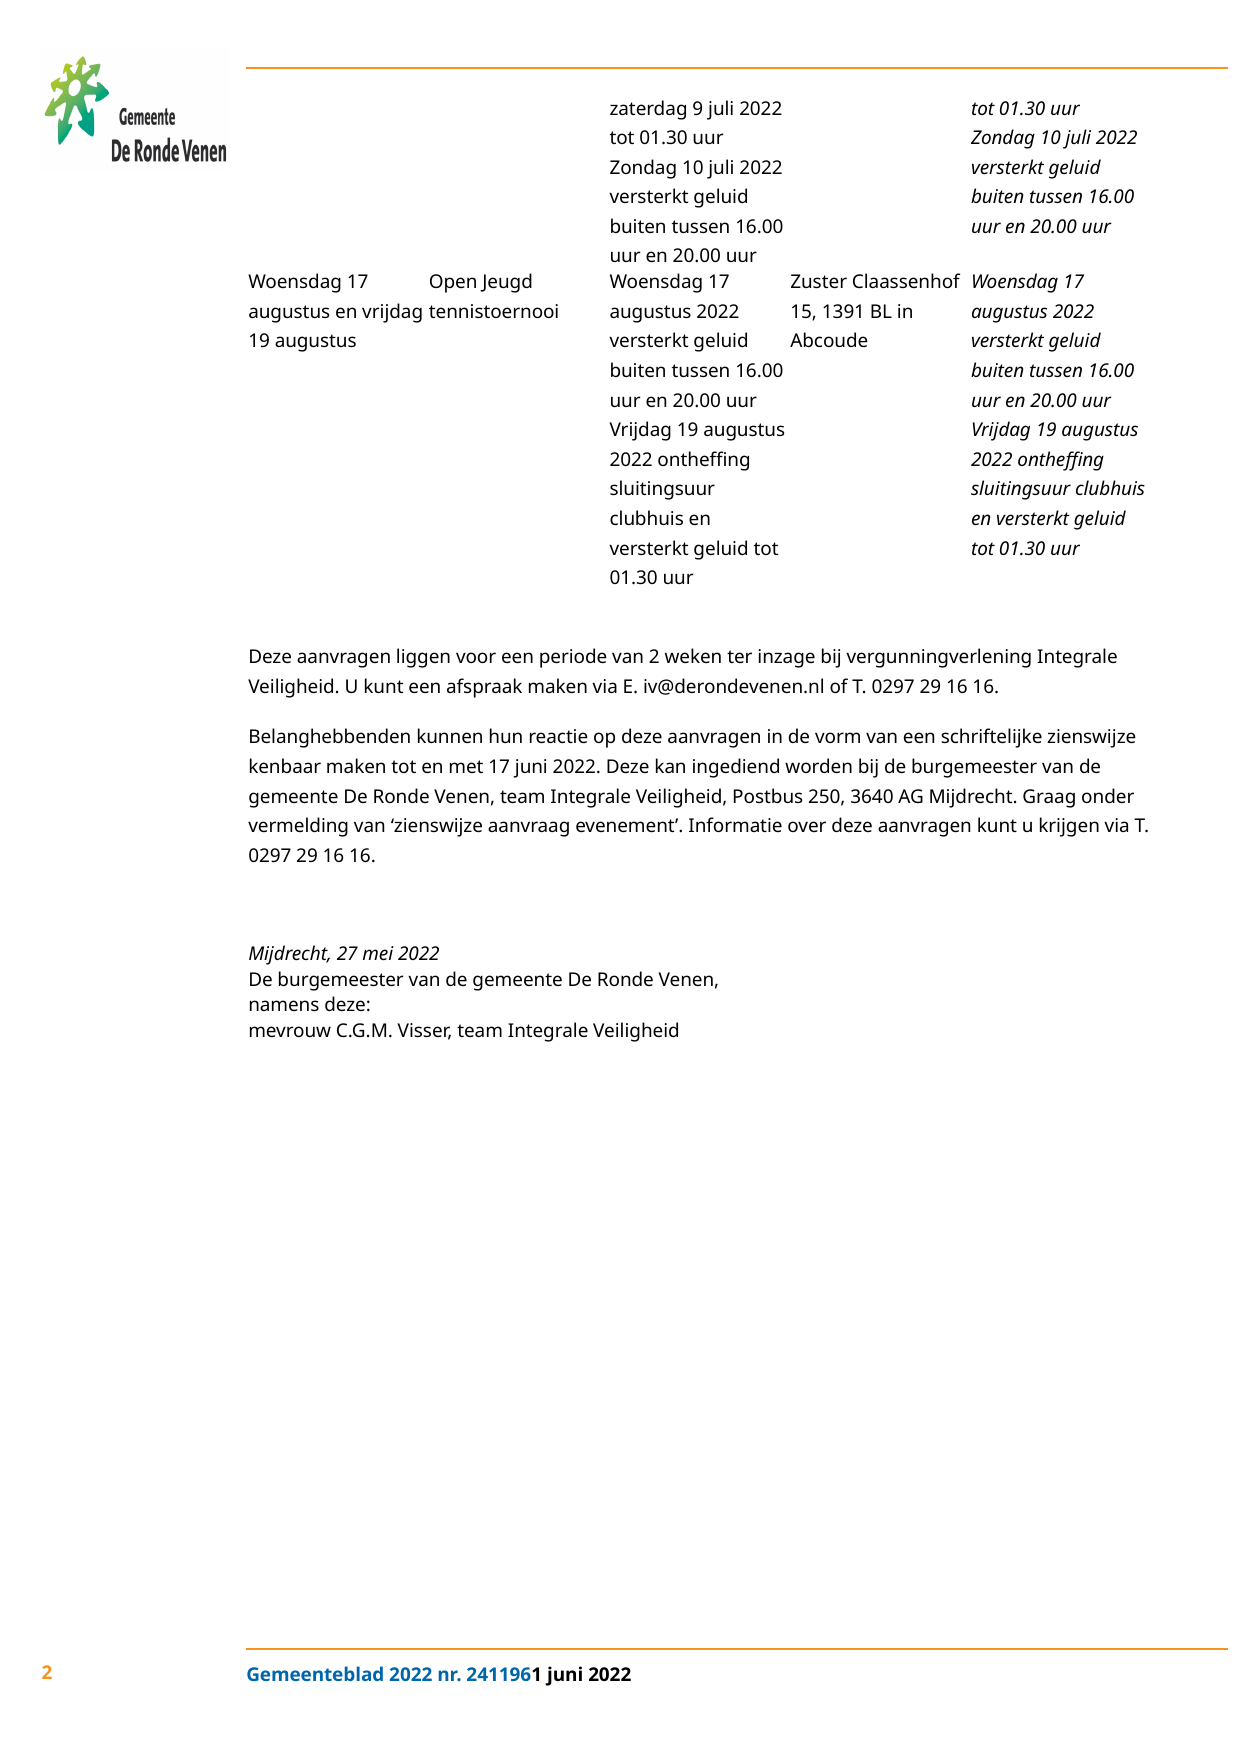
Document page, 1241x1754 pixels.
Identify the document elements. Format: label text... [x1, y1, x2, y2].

table_cell zaterdag 9 juli 2022 tot 01.30 uur Zondag 10 juli 2022 versterkt geluid buiten tussen 16.00 uur en 20.00 uur [609, 95, 790, 268]
text De burgemeester van de gemeente De Ronde Venen, [248, 966, 1152, 992]
table_cell Zuster Claassenhof 15, 1391 BL in Abcoude [790, 269, 971, 590]
table_cell Woensdag 17 augustus 2022 versterkt geluid buiten tussen 16.00 uur en 20.00 uur Vrijdag 19 augustus 2022 ontheffing sluitingsuur clubhuis en versterkt geluid tot 01.30 uur [971, 269, 1152, 590]
text Deze aanvragen liggen voor een periode van 2 weken ter inzage bij vergunningverlening Integrale Veiligheid. U kunt een afspraak maken via E. iv@derondevenen.nl of T. 0297 29 16 16. [248, 644, 1152, 699]
text Mijdrecht, 27 mei 2022 [248, 940, 1152, 966]
table_cell [790, 95, 971, 268]
picture [41, 47, 231, 172]
table_cell Woensdag 17 augustus 2022 versterkt geluid buiten tussen 16.00 uur en 20.00 uur Vrijdag 19 augustus 2022 ontheffing sluitingsuur clubhuis en versterkt geluid tot 01.30 uur [609, 269, 790, 590]
text Belanghebbenden kunnen hun reactie op deze aanvragen in de vorm van een schriftelijke zienswijze kenbaar maken tot en met 17 juni 2022. Deze kan ingediend worden bij de burgemeester van de gemeente De Ronde Venen, team Integrale Veiligheid, Postbus 250, 3640 AG Mijdrecht. Graag onder vermelding van ‘zienswijze aanvraag evenement’. Informatie over deze aanvragen kunt u krijgen via T. 0297 29 16 16. [248, 724, 1152, 868]
table_cell [248, 95, 429, 268]
table_cell [429, 95, 609, 268]
text namens deze: [248, 992, 1152, 1017]
table_cell Open Jeugd tennistoernooi [429, 269, 609, 590]
table_cell Woensdag 17 augustus en vrijdag 19 augustus [248, 269, 429, 590]
table_cell tot 01.30 uur Zondag 10 juli 2022 versterkt geluid buiten tussen 16.00 uur en 20.00 uur [971, 95, 1152, 268]
text mevrouw C.G.M. Visser, team Integrale Veiligheid [248, 1017, 1152, 1043]
